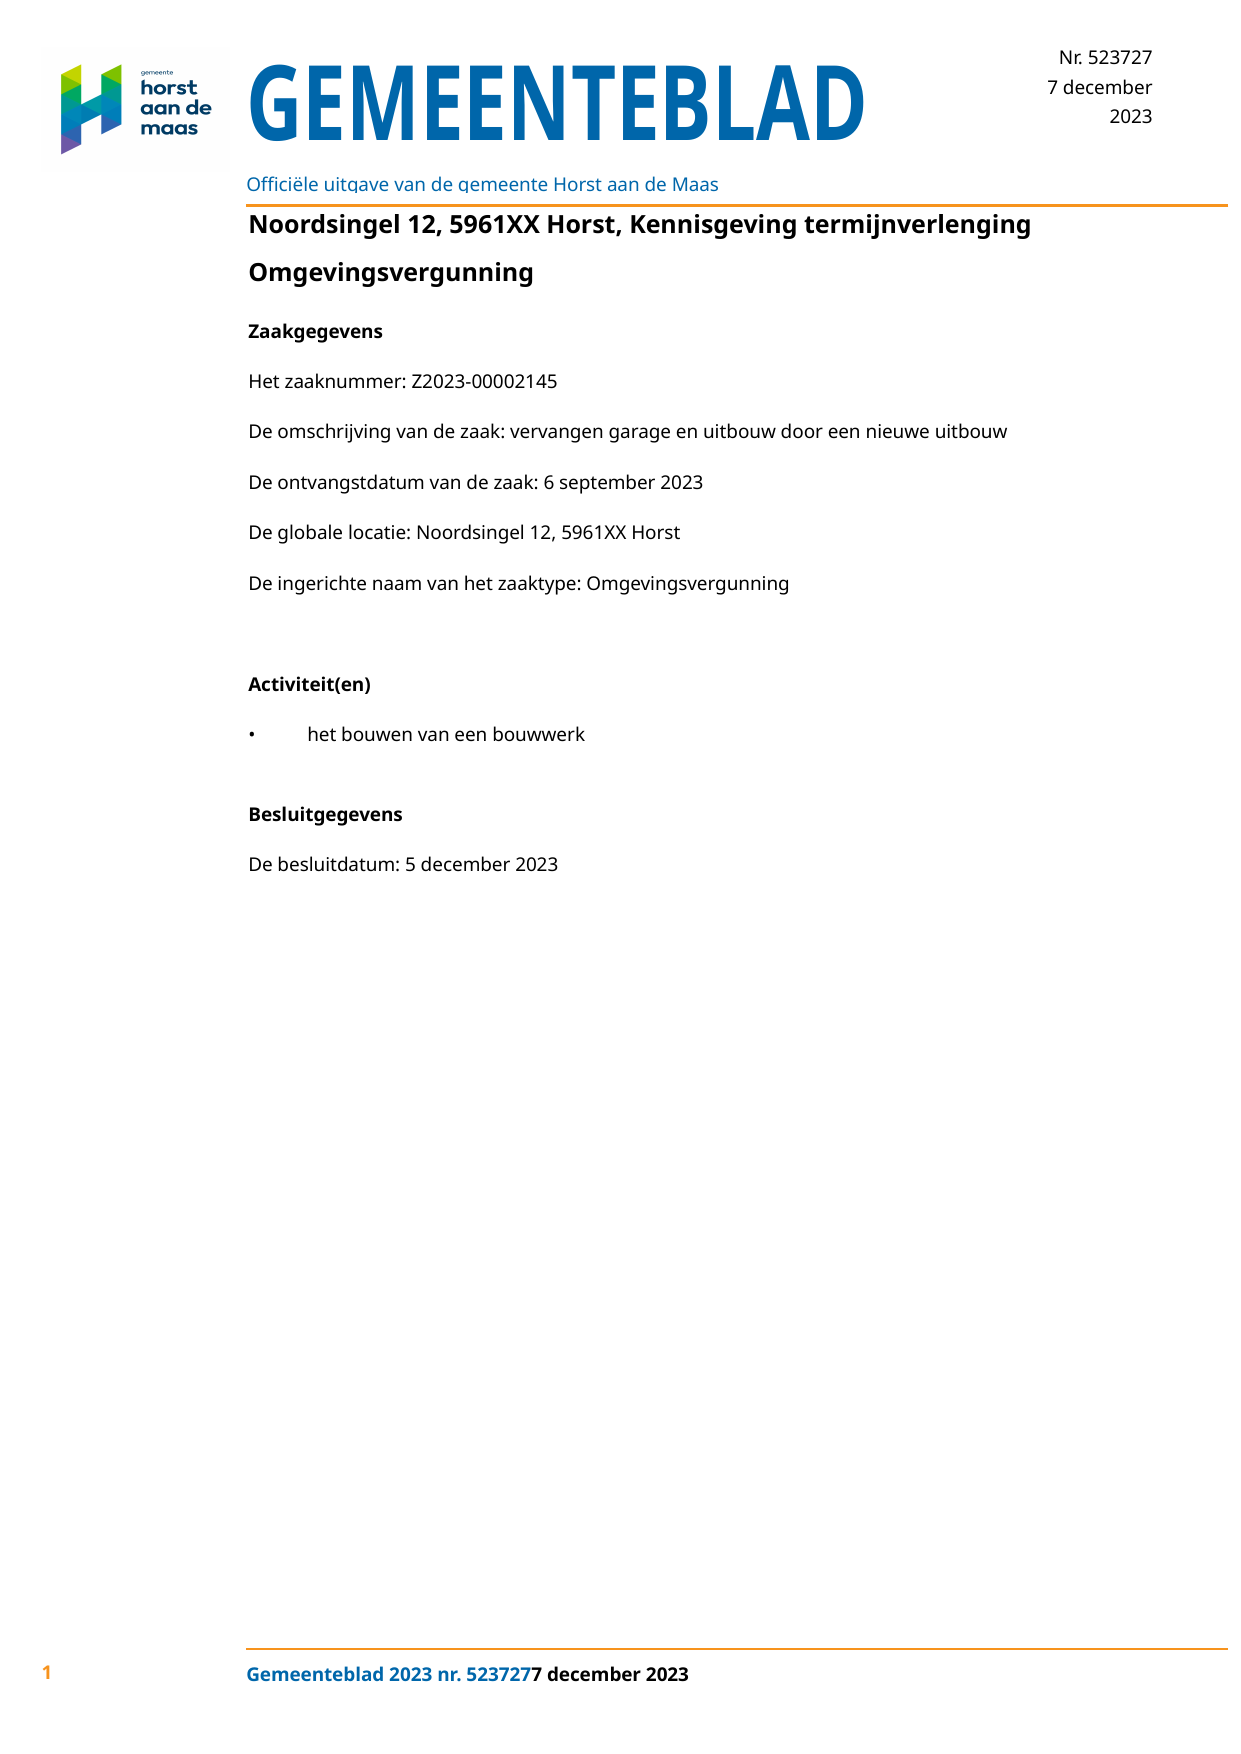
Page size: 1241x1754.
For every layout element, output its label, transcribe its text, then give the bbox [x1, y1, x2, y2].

picture [41, 47, 231, 172]
text De ingerichte naam van het zaaktype: Omgevingsvergunning [248, 570, 1152, 596]
text De besluitdatum: 5 december 2023 [248, 852, 1152, 877]
text Noordsingel 12, 5961XX Horst, Kennisgeving termijnverlenging Omgevingsvergunning [248, 207, 1152, 288]
text De globale locatie: Noordsingel 12, 5961XX Horst [248, 519, 1152, 545]
text Besluitgegevens [248, 801, 1152, 827]
text Activiteit(en) [248, 671, 1152, 697]
text Zaakgegevens [248, 318, 1152, 344]
list het bouwen van een bouwwerk [248, 721, 1152, 747]
text Het zaaknummer: Z2023-00002145 [248, 368, 1152, 394]
text De ontvangstdatum van de zaak: 6 september 2023 [248, 469, 1152, 495]
text De omschrijving van de zaak: vervangen garage en uitbouw door een nieuwe uitbouw [248, 419, 1152, 444]
